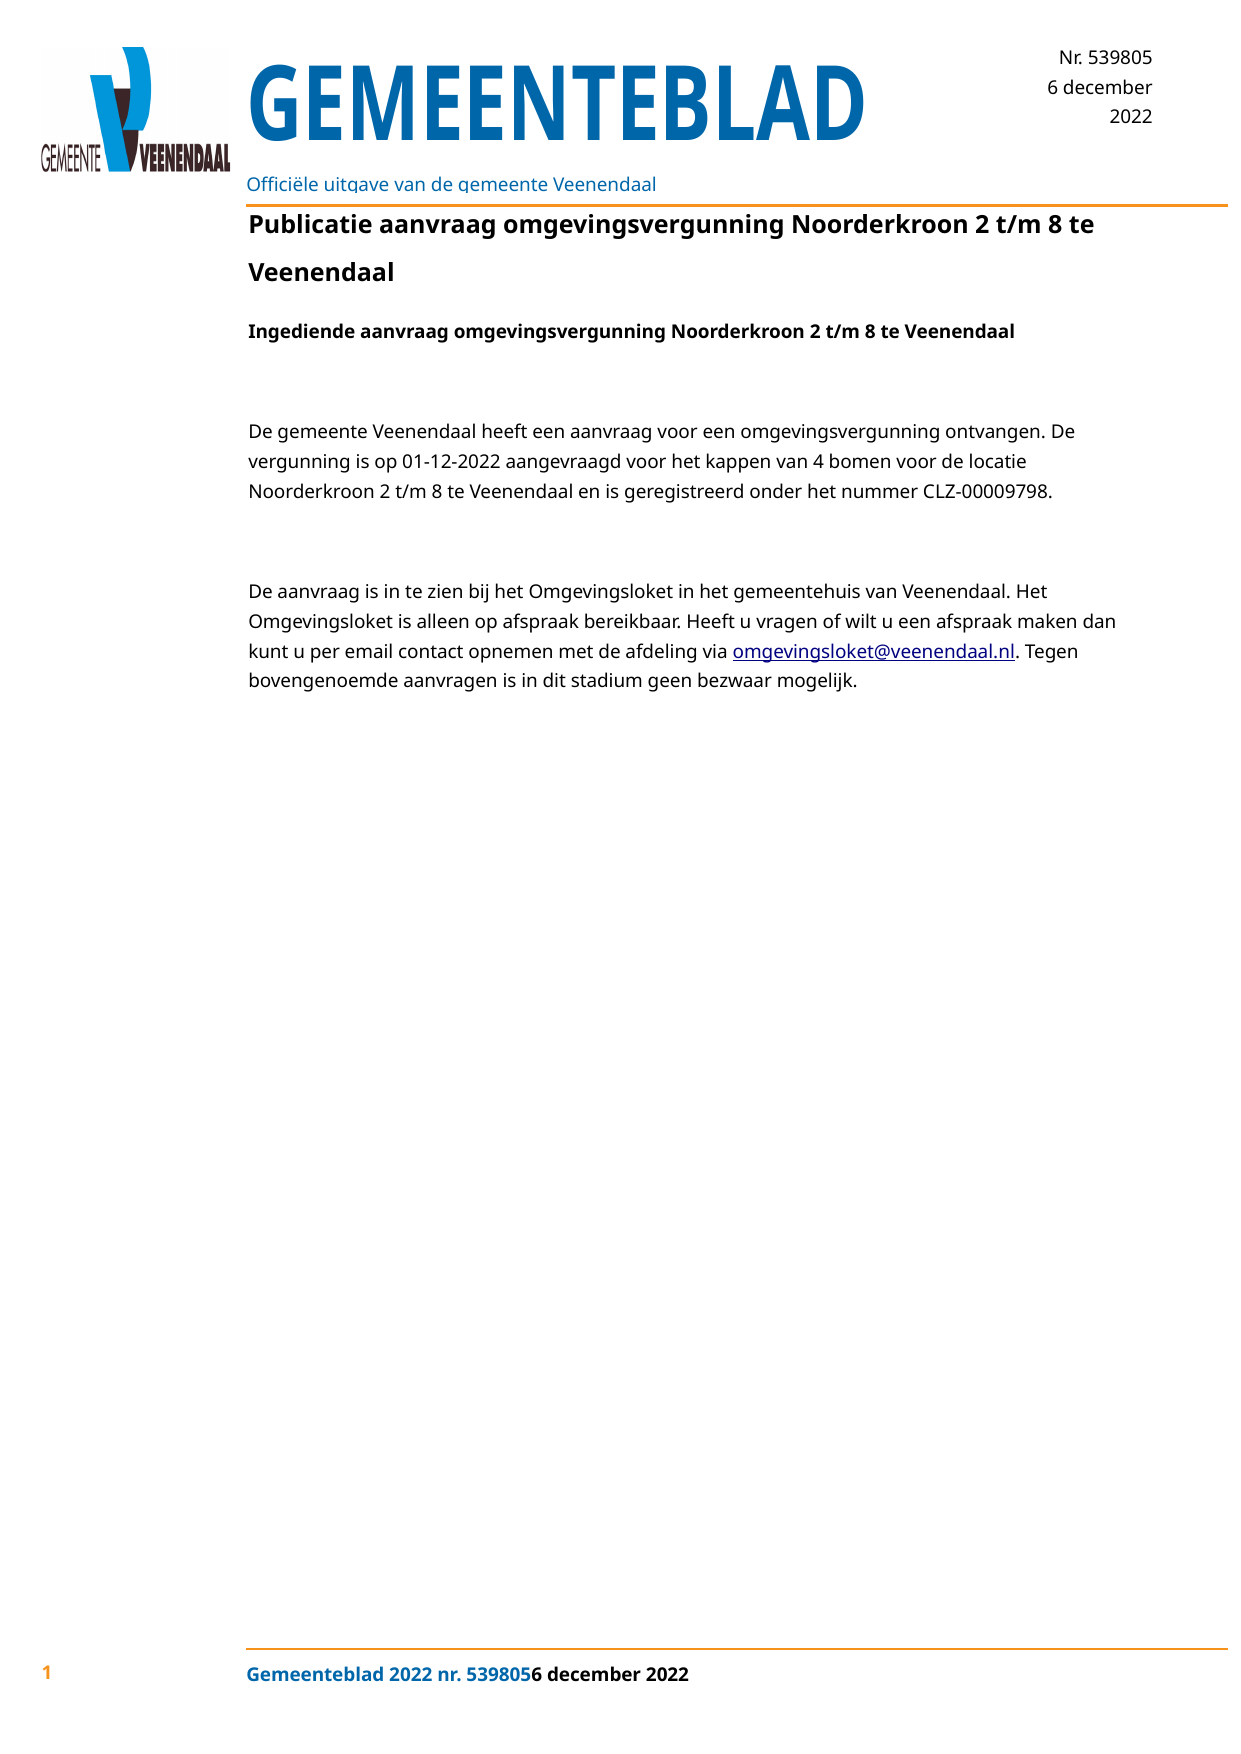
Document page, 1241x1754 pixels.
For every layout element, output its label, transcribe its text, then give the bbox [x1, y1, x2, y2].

text De gemeente Veenendaal heeft een aanvraag voor een omgevingsvergunning ontvangen. De vergunning is op 01-12-2022 aangevraagd voor het kappen van 4 bomen voor de locatie Noorderkroon 2 t/m 8 te Veenendaal en is geregistreerd onder het nummer CLZ-00009798. [248, 419, 1152, 504]
picture [123, 47, 231, 172]
text Publicatie aanvraag omgevingsvergunning Noorderkroon 2 t/m 8 te Veenendaal [248, 207, 1152, 288]
text De aanvraag is in te zien bij het Omgevingsloket in het gemeentehuis van Veenendaal. Het Omgevingsloket is alleen op afspraak bereikbaar. Heeft u vragen of wilt u een afspraak maken dan kunt u per email contact opnemen met de afdeling via omgevingsloket@veenendaal.nl. Tegen bovengenoemde aanvragen is in dit stadium geen bezwaar mogelijk. [248, 579, 1152, 693]
picture [41, 47, 130, 172]
text Ingediende aanvraag omgevingsvergunning Noorderkroon 2 t/m 8 te Veenendaal [248, 318, 1152, 344]
